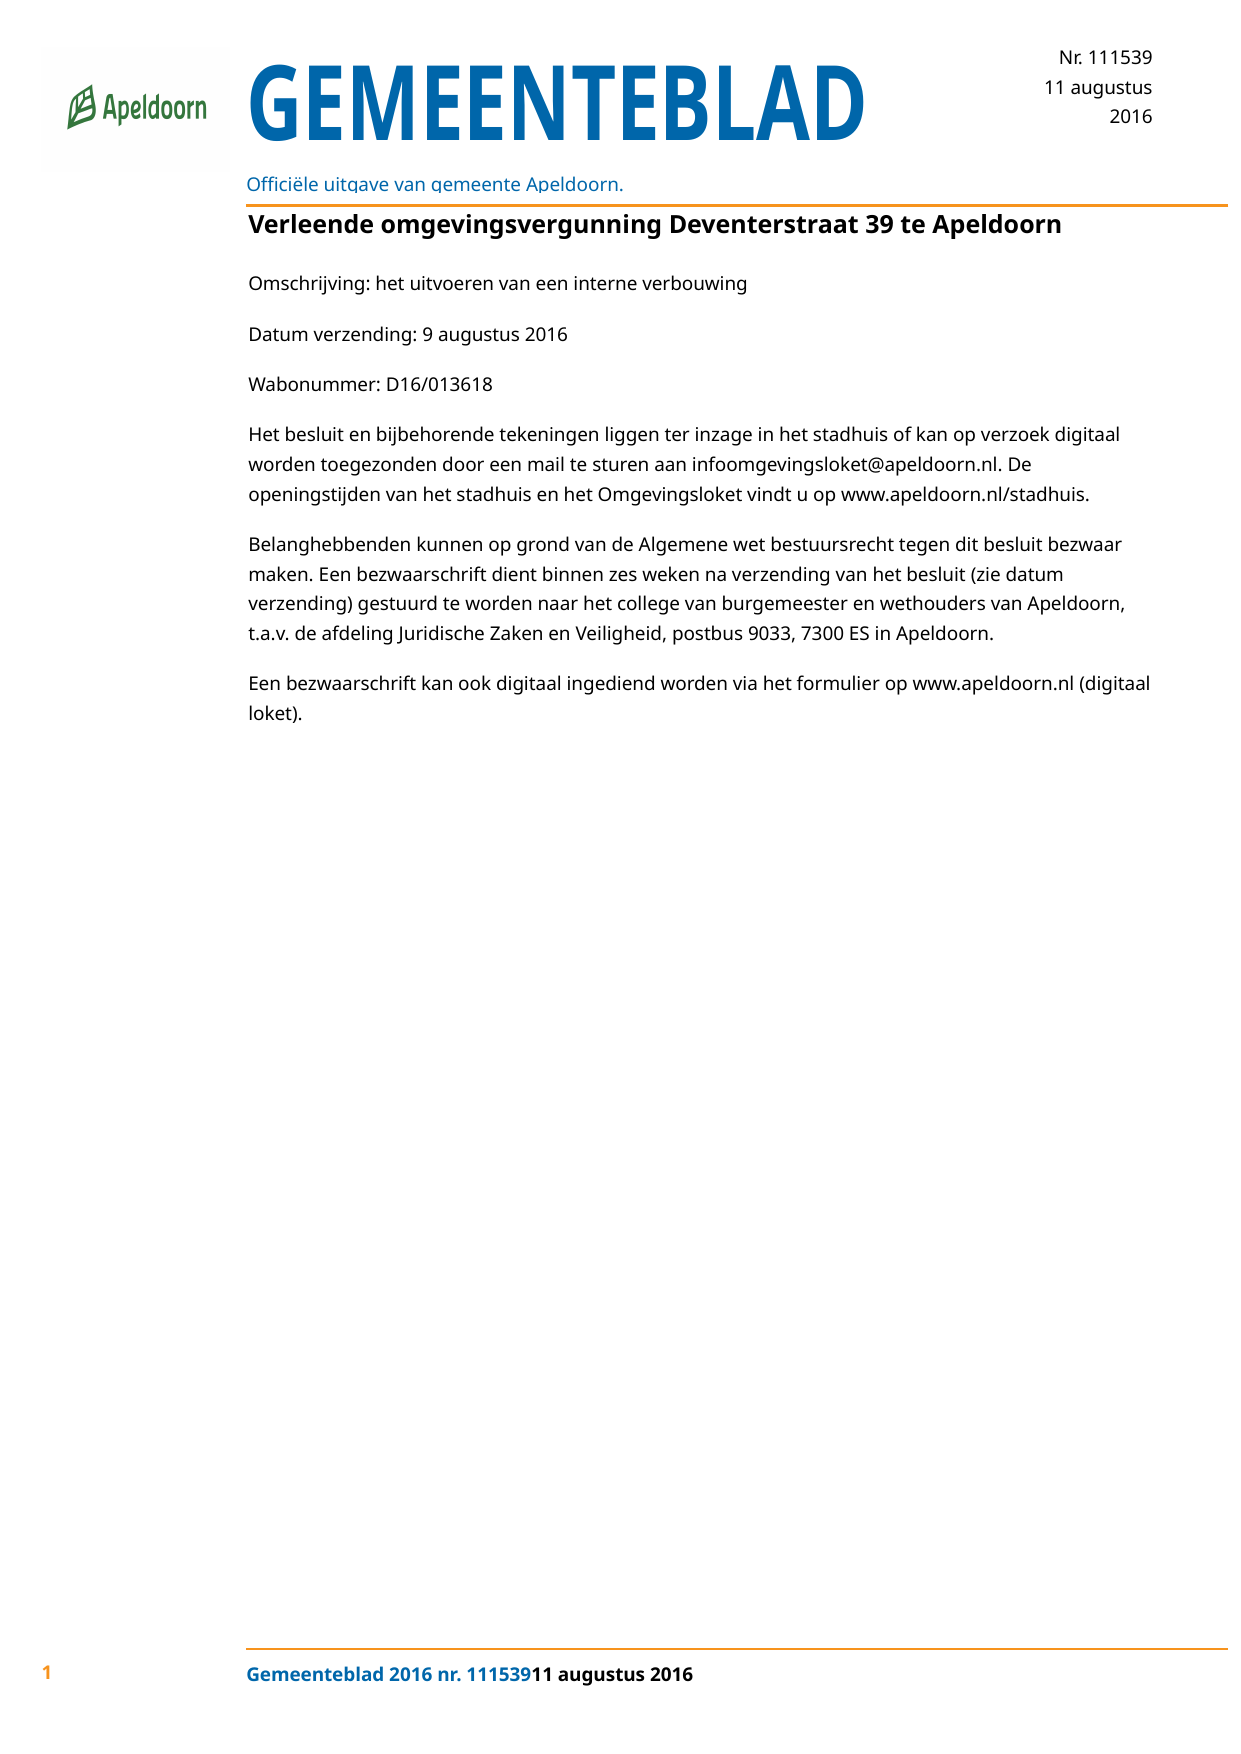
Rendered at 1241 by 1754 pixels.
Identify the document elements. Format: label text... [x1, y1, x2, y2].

text Verleende omgevingsvergunning Deventerstraat 39 te Apeldoorn [248, 207, 1152, 241]
picture [41, 47, 231, 172]
text Datum verzending: 9 augustus 2016 [248, 321, 1152, 346]
text Een bezwaarschrift kan ook digitaal ingediend worden via het formulier op www.apeldoorn.nl (digitaal loket). [248, 670, 1152, 726]
text Omschrijving: het uitvoeren van een interne verbouwing [248, 270, 1152, 296]
text Wabonummer: D16/013618 [248, 371, 1152, 397]
text Het besluit en bijbehorende tekeningen liggen ter inzage in het stadhuis of kan op verzoek digitaal worden toegezonden door een mail te sturen aan infoomgevingsloket@apeldoorn.nl. De openingstijden van het stadhuis en het Omgevingsloket vindt u op www.apeldoorn.nl/stadhuis. [248, 422, 1152, 506]
text Belanghebbenden kunnen op grond van de Algemene wet bestuursrecht tegen dit besluit bezwaar maken. Een bezwaarschrift dient binnen zes weken na verzending van het besluit (zie datum verzending) gestuurd te worden naar het college van burgemeester en wethouders van Apeldoorn, t.a.v. de afdeling Juridische Zaken en Veiligheid, postbus 9033, 7300 ES in Apeldoorn. [248, 531, 1152, 646]
